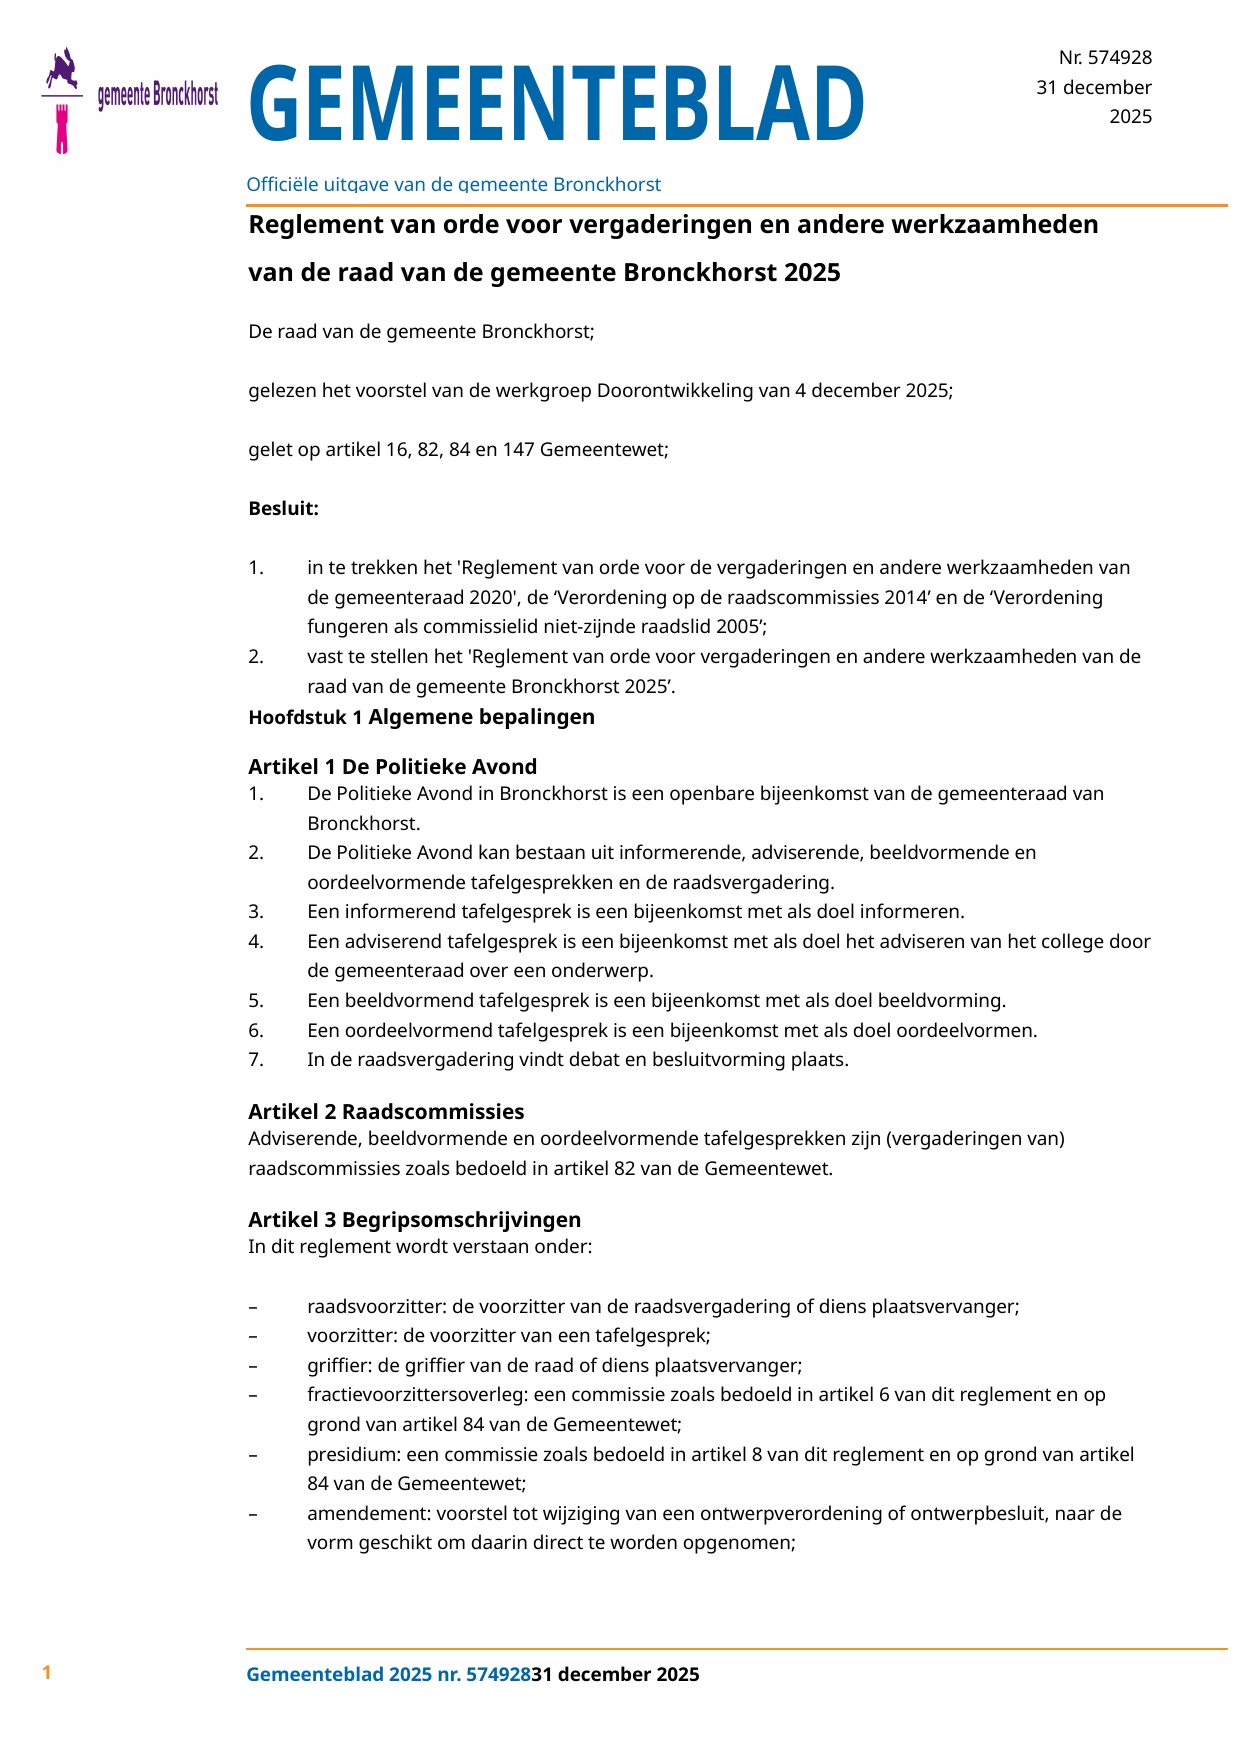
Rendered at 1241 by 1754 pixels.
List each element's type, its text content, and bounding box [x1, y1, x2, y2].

text Artikel 2 Raadscommissies [248, 1097, 1152, 1125]
text Reglement van orde voor vergaderingen en andere werkzaamheden van de raad van de gemeente Bronckhorst 2025 [248, 207, 1152, 288]
list De Politieke Avond in Bronckhorst is een openbare bijeenkomst van de gemeenteraad van Bronckhorst. [248, 780, 1152, 836]
text In dit reglement wordt verstaan onder: [248, 1234, 1152, 1259]
list griffier: de griffier van de raad of diens plaatsvervanger; [248, 1352, 1152, 1378]
text Hoofdstuk 1 Algemene bepalingen [248, 702, 1152, 731]
text Adviserende, beeldvormende en oordeelvormende tafelgesprekken zijn (vergaderingen van) raadscommissies zoals bedoeld in artikel 82 van de Gemeentewet. [248, 1125, 1152, 1181]
list raadsvoorzitter: de voorzitter van de raadsvergadering of diens plaatsvervanger; [248, 1293, 1152, 1319]
list Een beeldvormend tafelgesprek is een bijeenkomst met als doel beeldvorming. [248, 987, 1152, 1013]
list In de raadsvergadering vindt debat en besluitvorming plaats. [248, 1046, 1152, 1072]
list in te trekken het 'Reglement van orde voor de vergaderingen en andere werkzaamheden van de gemeenteraad 2020', de ‘Verordening op de raadscommissies 2014’ en de ‘Verordening fungeren als commissielid niet-zijnde raadslid 2005’; [248, 554, 1152, 639]
text Artikel 3 Begripsomschrijvingen [248, 1205, 1152, 1234]
list fractievoorzittersoverleg: een commissie zoals bedoeld in artikel 6 van dit reglement en op grond van artikel 84 van de Gemeentewet; [248, 1382, 1152, 1437]
list vast te stellen het 'Reglement van orde voor vergaderingen en andere werkzaamheden van de raad van de gemeente Bronckhorst 2025’. [248, 643, 1152, 699]
text Besluit: [248, 495, 1152, 521]
text gelezen het voorstel van de werkgroep Doorontwikkeling van 4 december 2025; [248, 377, 1152, 403]
list Een adviserend tafelgesprek is een bijeenkomst met als doel het adviseren van het college door de gemeenteraad over een onderwerp. [248, 928, 1152, 983]
text De raad van de gemeente Bronckhorst; [248, 318, 1152, 344]
list De Politieke Avond kan bestaan uit informerende, adviserende, beeldvormende en oordeelvormende tafelgesprekken en de raadsvergadering. [248, 839, 1152, 895]
list Een informerend tafelgesprek is een bijeenkomst met als doel informeren. [248, 898, 1152, 924]
list voorzitter: de voorzitter van een tafelgesprek; [248, 1322, 1152, 1348]
text gelet op artikel 16, 82, 84 en 147 Gemeentewet; [248, 436, 1152, 462]
text Artikel 1 De Politieke Avond [248, 752, 1152, 780]
list amendement: voorstel tot wijziging van een ontwerpverordening of ontwerpbesluit, naar de vorm geschikt om daarin direct te worden opgenomen; [248, 1500, 1152, 1555]
list presidium: een commissie zoals bedoeld in artikel 8 van dit reglement en op grond van artikel 84 van de Gemeentewet; [248, 1441, 1152, 1496]
list Een oordeelvormend tafelgesprek is een bijeenkomst met als doel oordeelvormen. [248, 1017, 1152, 1043]
picture [41, 47, 231, 172]
